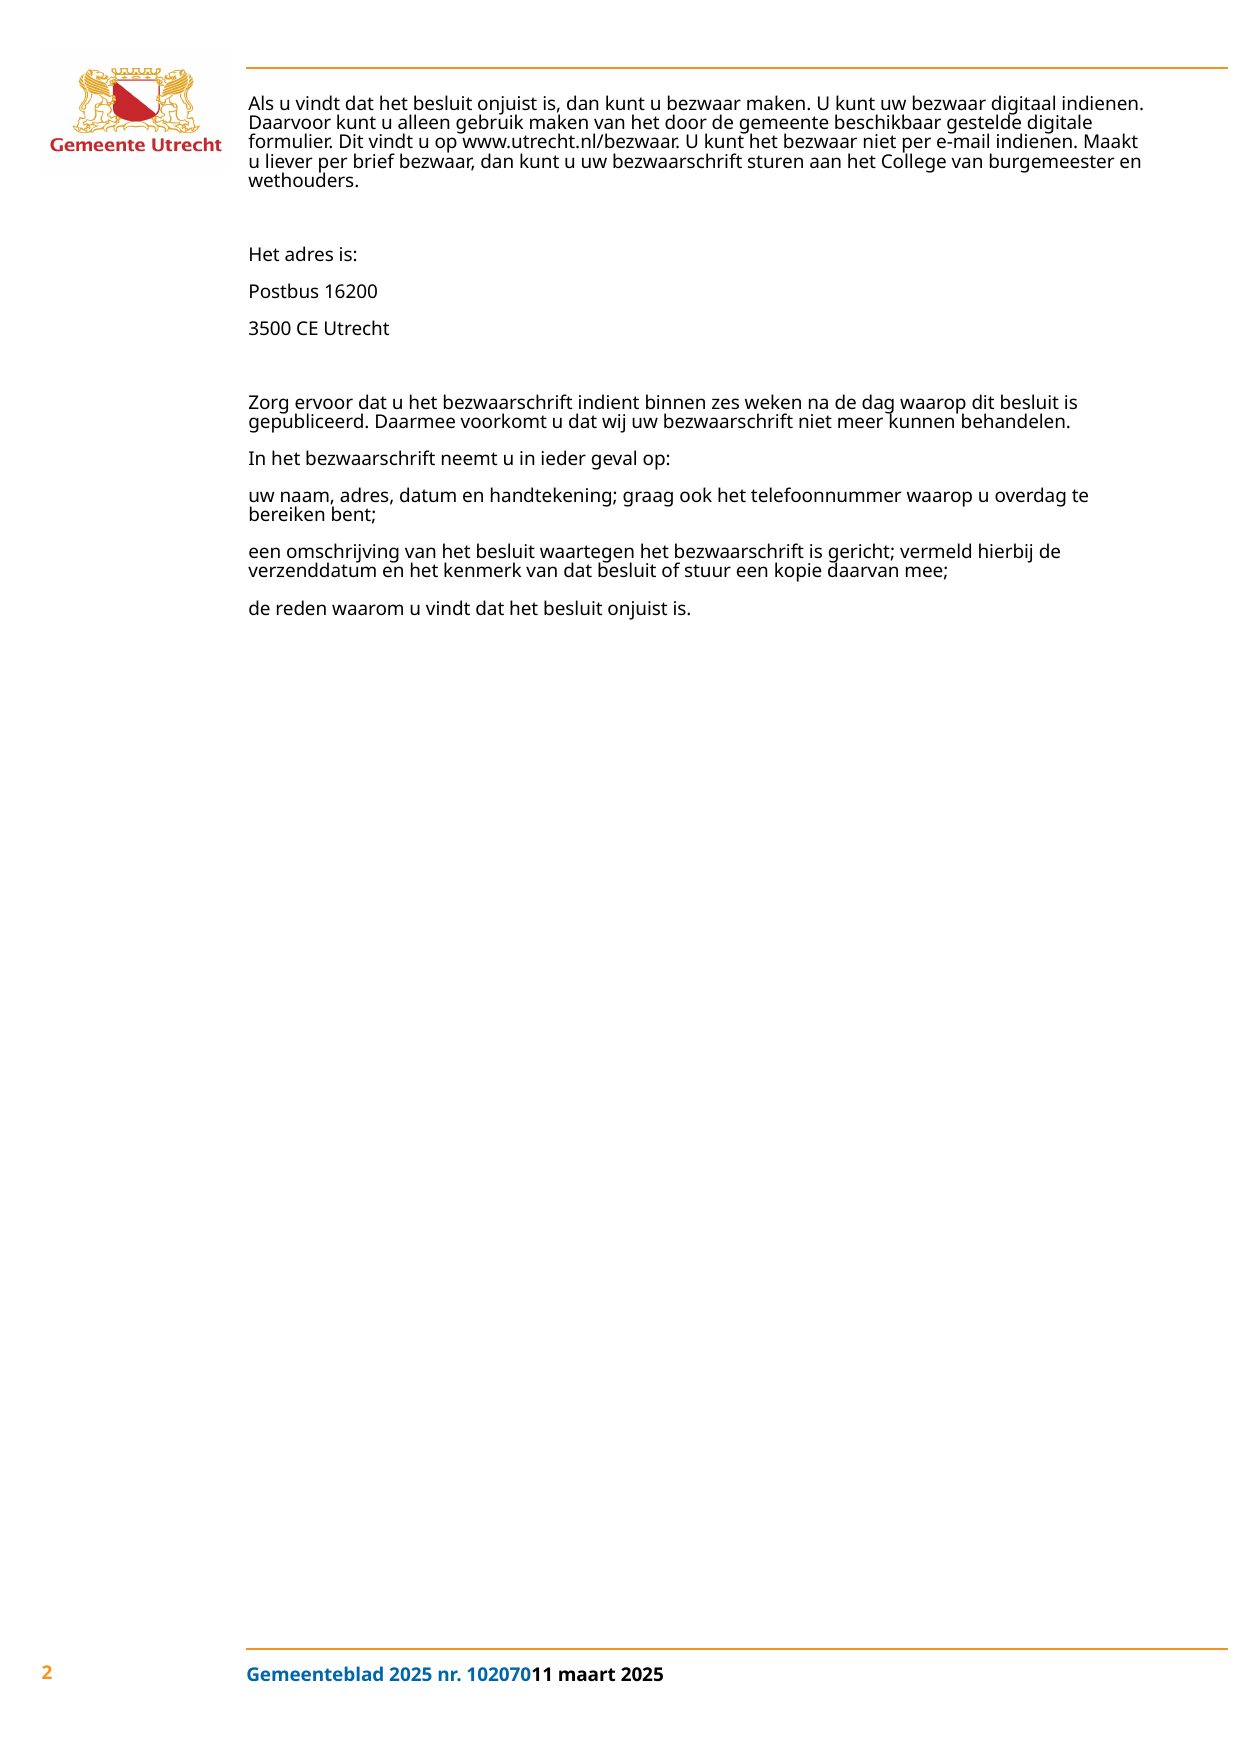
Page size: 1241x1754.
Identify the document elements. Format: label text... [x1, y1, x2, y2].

text In het bezwaarschrift neemt u in ieder geval op: [248, 450, 1152, 469]
text 3500 CE Utrecht [248, 320, 1152, 339]
text de reden waarom u vindt dat het besluit onjuist is. [248, 599, 1152, 619]
picture [41, 47, 231, 172]
text Zorg ervoor dat u het bezwaarschrift indient binnen zes weken na de dag waarop dit besluit is gepubliceerd. Daarmee voorkomt u dat wij uw bezwaarschrift niet meer kunnen behandelen. [248, 394, 1152, 432]
text uw naam, adres, datum en handtekening; graag ook het telefoonnummer waarop u overdag te bereiken bent; [248, 487, 1152, 526]
text Het adres is: [248, 246, 1152, 265]
text Als u vindt dat het besluit onjuist is, dan kunt u bezwaar maken. U kunt uw bezwaar digitaal indienen. Daarvoor kunt u alleen gebruik maken van het door de gemeente beschikbaar gestelde digitale formulier. Dit vindt u op www.utrecht.nl/bezwaar. U kunt het bezwaar niet per e-mail indienen. Maakt u liever per brief bezwaar, dan kunt u uw bezwaarschrift sturen aan het College van burgemeester en wethouders. [248, 95, 1152, 191]
text een omschrijving van het besluit waartegen het bezwaarschrift is gericht; vermeld hierbij de verzenddatum en het kenmerk van dat besluit of stuur een kopie daarvan mee; [248, 543, 1152, 582]
text Postbus 16200 [248, 283, 1152, 302]
